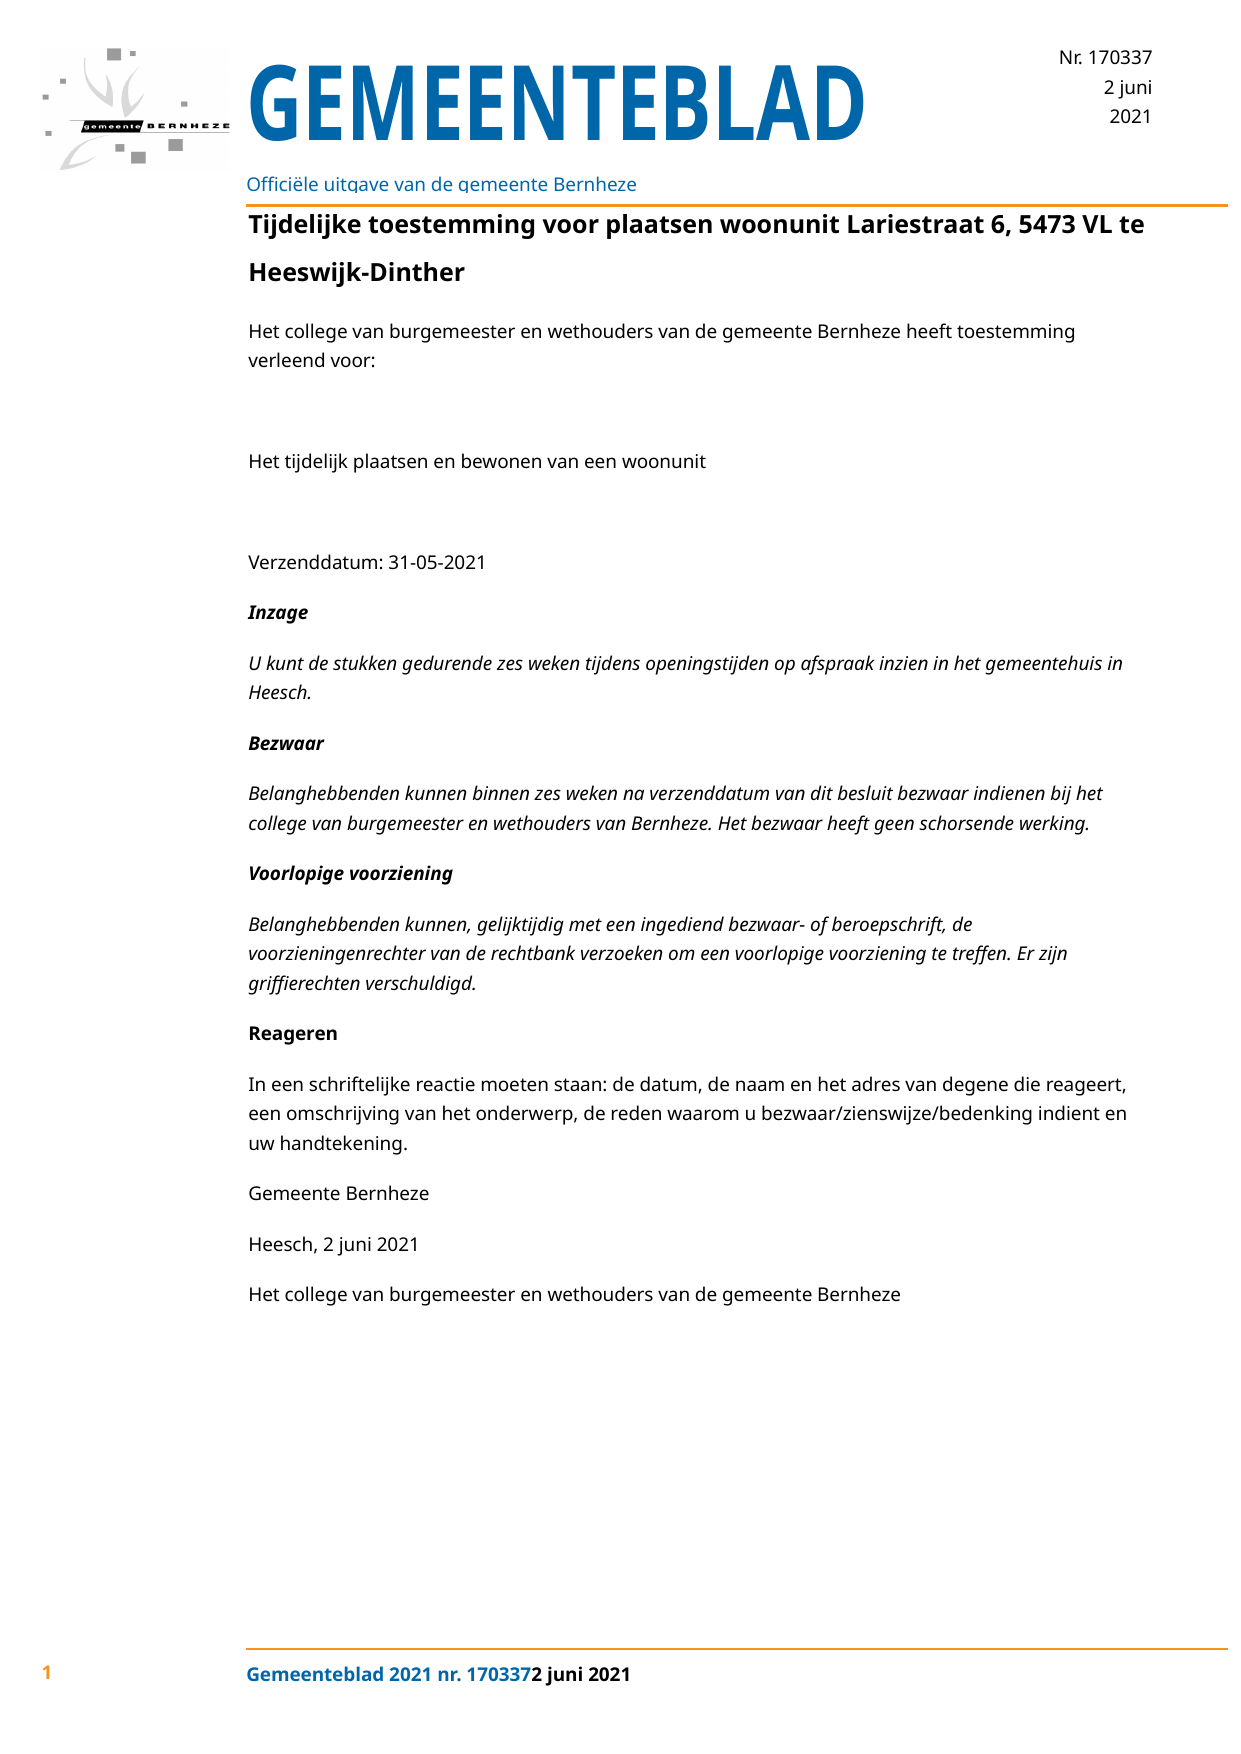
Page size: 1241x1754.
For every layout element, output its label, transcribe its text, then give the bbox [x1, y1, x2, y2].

text Reageren [248, 1020, 1152, 1046]
text Voorlopige voorziening [248, 860, 1152, 886]
picture [41, 47, 231, 172]
text Belanghebbenden kunnen, gelijktijdig met een ingediend bezwaar- of beroepschrift, de voorzieningenrechter van de rechtbank verzoeken om een voorlopige voorziening te treffen. Er zijn griffierechten verschuldigd. [248, 911, 1152, 996]
text Gemeente Bernheze [248, 1180, 1152, 1206]
text Bezwaar [248, 730, 1152, 756]
text Inzage [248, 599, 1152, 625]
text U kunt de stukken gedurende zes weken tijdens openingstijden op afspraak inzien in het gemeentehuis in Heesch. [248, 650, 1152, 705]
text Heesch, 2 juni 2021 [248, 1231, 1152, 1257]
text Het college van burgemeester en wethouders van de gemeente Bernheze heeft toestemming verleend voor: [248, 318, 1152, 373]
text Het college van burgemeester en wethouders van de gemeente Bernheze [248, 1281, 1152, 1307]
text Het tijdelijk plaatsen en bewonen van een woonunit [248, 448, 1152, 474]
text Tijdelijke toestemming voor plaatsen woonunit Lariestraat 6, 5473 VL te Heeswijk-Dinther [248, 207, 1152, 288]
text Verzenddatum: 31-05-2021 [248, 549, 1152, 575]
text In een schriftelijke reactie moeten staan: de datum, de naam en het adres van degene die reageert, een omschrijving van het onderwerp, de reden waarom u bezwaar/zienswijze/bedenking indient en uw handtekening. [248, 1071, 1152, 1156]
text Belanghebbenden kunnen binnen zes weken na verzenddatum van dit besluit bezwaar indienen bij het college van burgemeester en wethouders van Bernheze. Het bezwaar heeft geen schorsende werking. [248, 780, 1152, 836]
